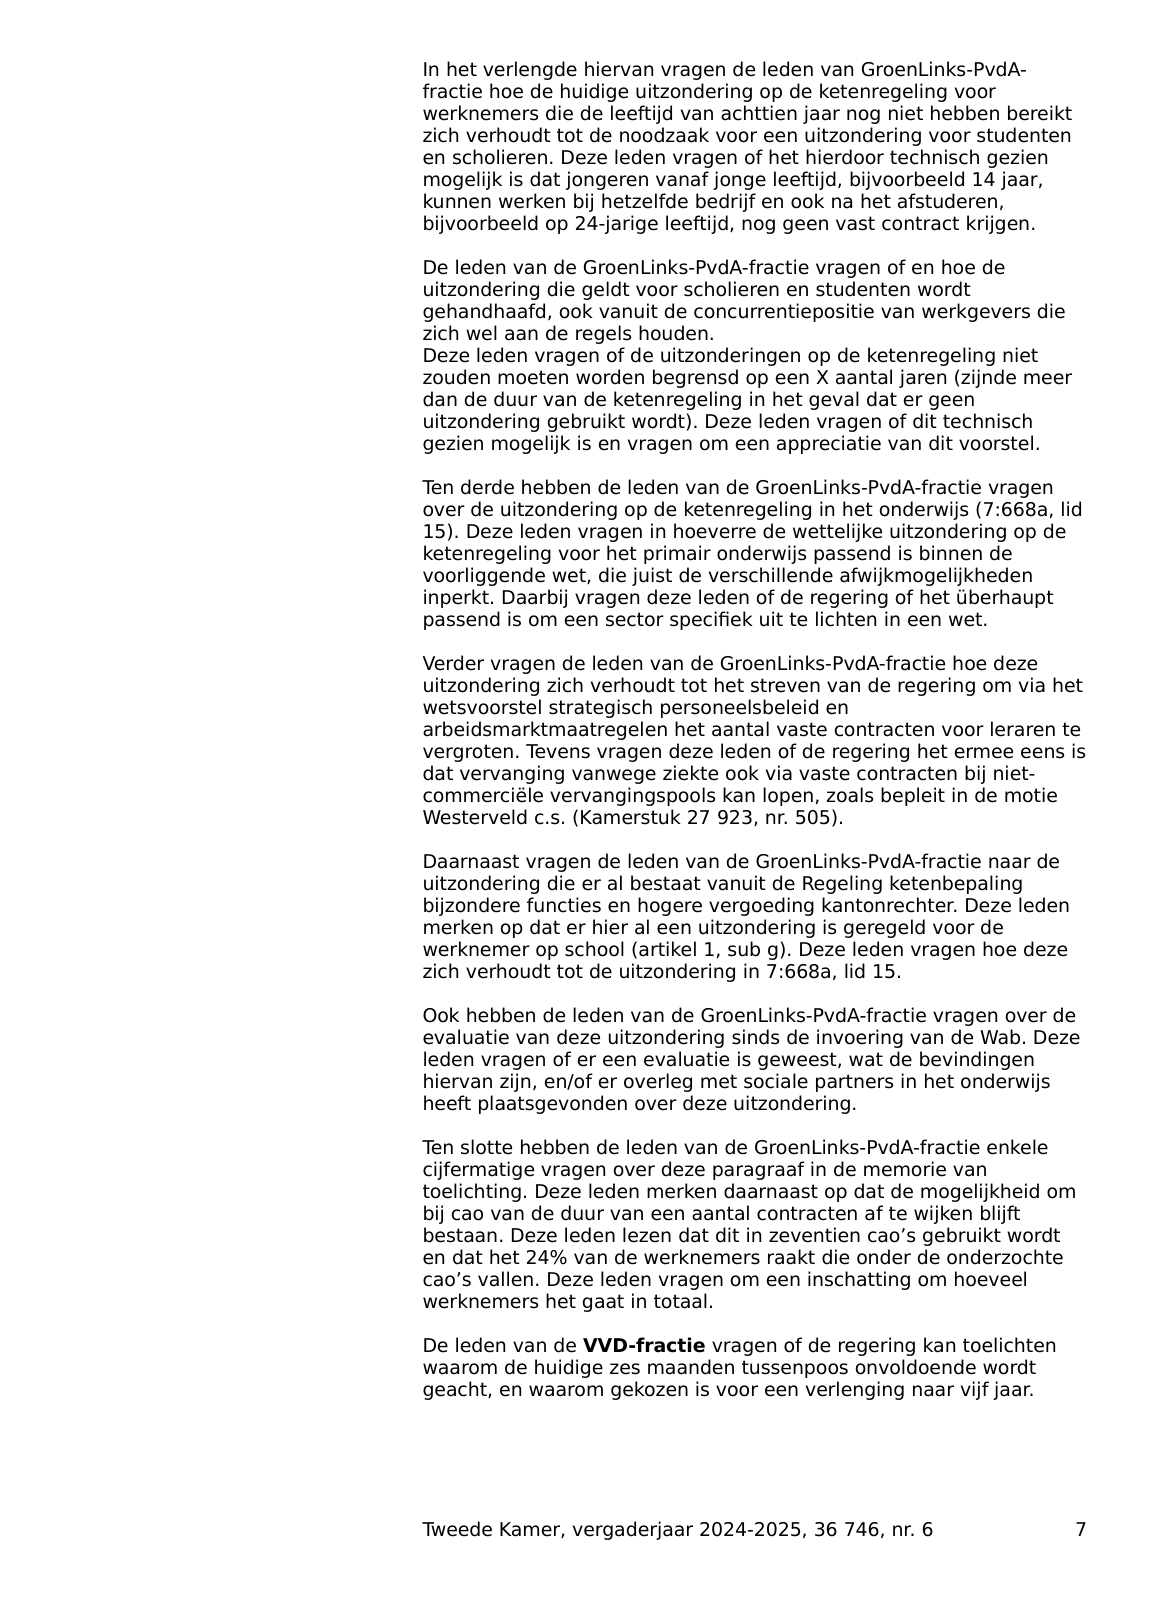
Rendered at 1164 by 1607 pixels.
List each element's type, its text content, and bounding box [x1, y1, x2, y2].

text Deze leden vragen of de uitzonderingen op de ketenregeling niet zouden moeten worden begrensd op een X aantal jaren (zijnde meer dan de duur van de ketenregeling in het geval dat er geen uitzondering gebruikt wordt). Deze leden vragen of dit technisch gezien mogelijk is en vragen om een appreciatie van dit voorstel. [422, 345, 1087, 455]
text Ten slotte hebben de leden van de GroenLinks-PvdA-fractie enkele cijfermatige vragen over deze paragraaf in de memorie van toelichting. Deze leden merken daarnaast op dat de mogelijkheid om bij cao van de duur van een aantal contracten af te wijken blijft bestaan. Deze leden lezen dat dit in zeventien cao’s gebruikt wordt en dat het 24% van de werknemers raakt die onder de onderzochte cao’s vallen. Deze leden vragen om een inschatting om hoeveel werknemers het gaat in totaal. [422, 1137, 1087, 1313]
text De leden van de GroenLinks-PvdA-fractie vragen of en hoe de uitzondering die geldt voor scholieren en studenten wordt gehandhaafd, ook vanuit de concurrentiepositie van werkgevers die zich wel aan de regels houden. [422, 257, 1087, 345]
text Ook hebben de leden van de GroenLinks-PvdA-fractie vragen over de evaluatie van deze uitzondering sinds de invoering van de Wab. Deze leden vragen of er een evaluatie is geweest, wat de bevindingen hiervan zijn, en/of er overleg met sociale partners in het onderwijs heeft plaatsgevonden over deze uitzondering. [422, 1005, 1087, 1115]
text In het verlengde hiervan vragen de leden van GroenLinks-PvdA-fractie hoe de huidige uitzondering op de ketenregeling voor werknemers die de leeftijd van achttien jaar nog niet hebben bereikt zich verhoudt tot de noodzaak voor een uitzondering voor studenten en scholieren. Deze leden vragen of het hierdoor technisch gezien mogelijk is dat jongeren vanaf jonge leeftijd, bijvoorbeeld 14 jaar, kunnen werken bij hetzelfde bedrijf en ook na het afstuderen, bijvoorbeeld op 24-jarige leeftijd, nog geen vast contract krijgen. [422, 59, 1087, 235]
text Ten derde hebben de leden van de GroenLinks-PvdA-fractie vragen over de uitzondering op de ketenregeling in het onderwijs (7:668a, lid 15). Deze leden vragen in hoeverre de wettelijke uitzondering op de ketenregeling voor het primair onderwijs passend is binnen de voorliggende wet, die juist de verschillende afwijkmogelijkheden inperkt. Daarbij vragen deze leden of de regering of het überhaupt passend is om een sector specifiek uit te lichten in een wet. [422, 477, 1087, 631]
text De leden van de VVD-fractie vragen of de regering kan toelichten waarom de huidige zes maanden tussenpoos onvoldoende wordt geacht, en waarom gekozen is voor een verlenging naar vijf jaar. [422, 1335, 1087, 1401]
text Verder vragen de leden van de GroenLinks-PvdA-fractie hoe deze uitzondering zich verhoudt tot het streven van de regering om via het wetsvoorstel strategisch personeelsbeleid en arbeidsmarktmaatregelen het aantal vaste contracten voor leraren te vergroten. Tevens vragen deze leden of de regering het ermee eens is dat vervanging vanwege ziekte ook via vaste contracten bij niet-commerciële vervangingspools kan lopen, zoals bepleit in de motie Westerveld c.s. (Kamerstuk 27 923, nr. 505). [422, 653, 1087, 829]
text Daarnaast vragen de leden van de GroenLinks-PvdA-fractie naar de uitzondering die er al bestaat vanuit de Regeling ketenbepaling bijzondere functies en hogere vergoeding kantonrechter. Deze leden merken op dat er hier al een uitzondering is geregeld voor de werknemer op school (artikel 1, sub g). Deze leden vragen hoe deze zich verhoudt tot de uitzondering in 7:668a, lid 15. [422, 851, 1087, 983]
